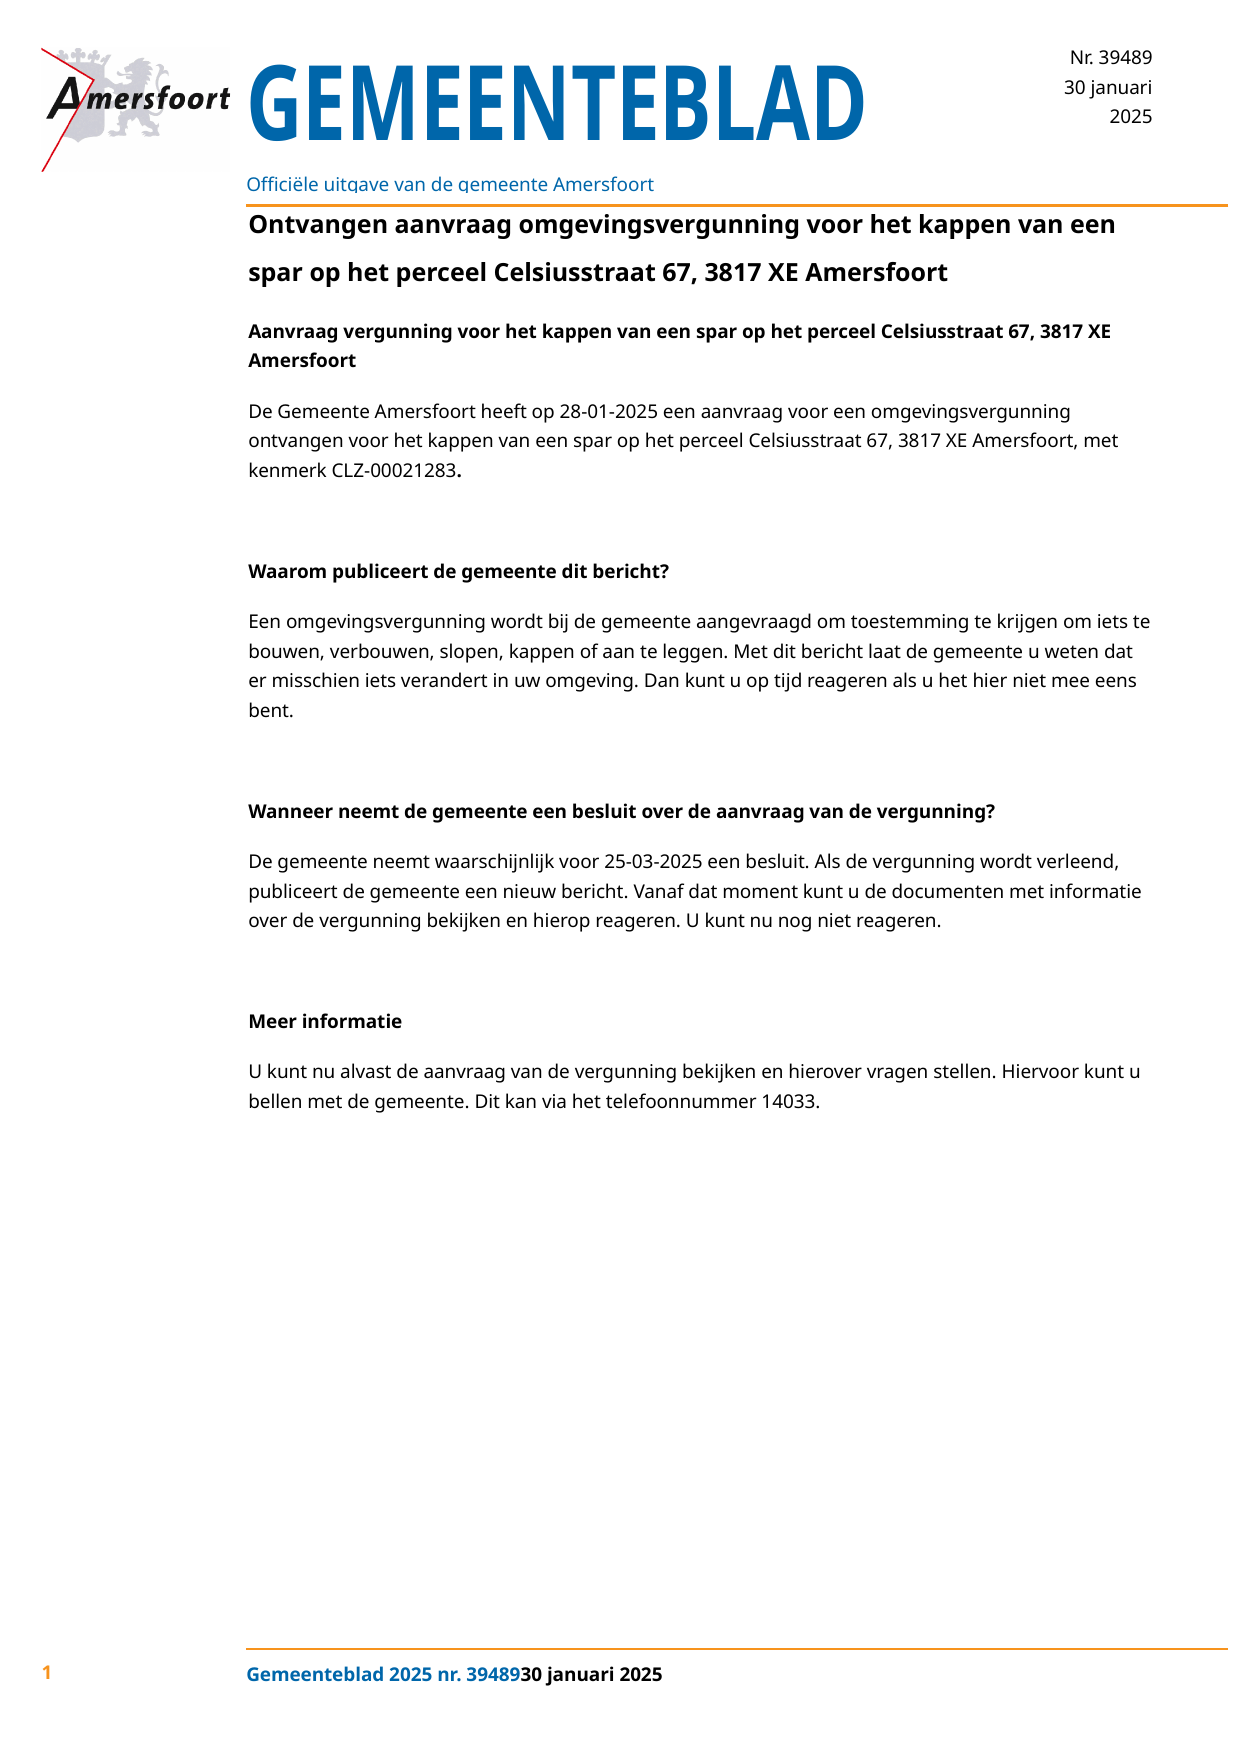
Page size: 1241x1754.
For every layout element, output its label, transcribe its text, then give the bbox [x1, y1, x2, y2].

text Wanneer neemt de gemeente een besluit over de aanvraag van de vergunning? [248, 798, 1152, 824]
text Meer informatie [248, 1008, 1152, 1034]
text Ontvangen aanvraag omgevingsvergunning voor het kappen van een spar op het perceel Celsiusstraat 67, 3817 XE Amersfoort [248, 207, 1152, 288]
text De gemeente neemt waarschijnlijk voor 25-03-2025 een besluit. Als de vergunning wordt verleend, publiceert de gemeente een nieuw bericht. Vanaf dat moment kunt u de documenten met informatie over de vergunning bekijken en hierop reageren. U kunt nu nog niet reageren. [248, 848, 1152, 933]
text De Gemeente Amersfoort heeft op 28-01-2025 een aanvraag voor een omgevingsvergunning ontvangen voor het kappen van een spar op het perceel Celsiusstraat 67, 3817 XE Amersfoort, met kenmerk CLZ-00021283. [248, 398, 1152, 483]
text Een omgevingsvergunning wordt bij de gemeente aangevraagd om toestemming te krijgen om iets te bouwen, verbouwen, slopen, kappen of aan te leggen. Met dit bericht laat de gemeente u weten dat er misschien iets verandert in uw omgeving. Dan kunt u op tijd reageren als u het hier niet mee eens bent. [248, 608, 1152, 723]
text U kunt nu alvast de aanvraag van de vergunning bekijken en hierover vragen stellen. Hiervoor kunt u bellen met de gemeente. Dit kan via het telefoonnummer 14033. [248, 1059, 1152, 1114]
text Aanvraag vergunning voor het kappen van een spar op het perceel Celsiusstraat 67, 3817 XE Amersfoort [248, 318, 1152, 373]
text Waarom publiceert de gemeente dit bericht? [248, 558, 1152, 584]
picture [41, 47, 231, 172]
